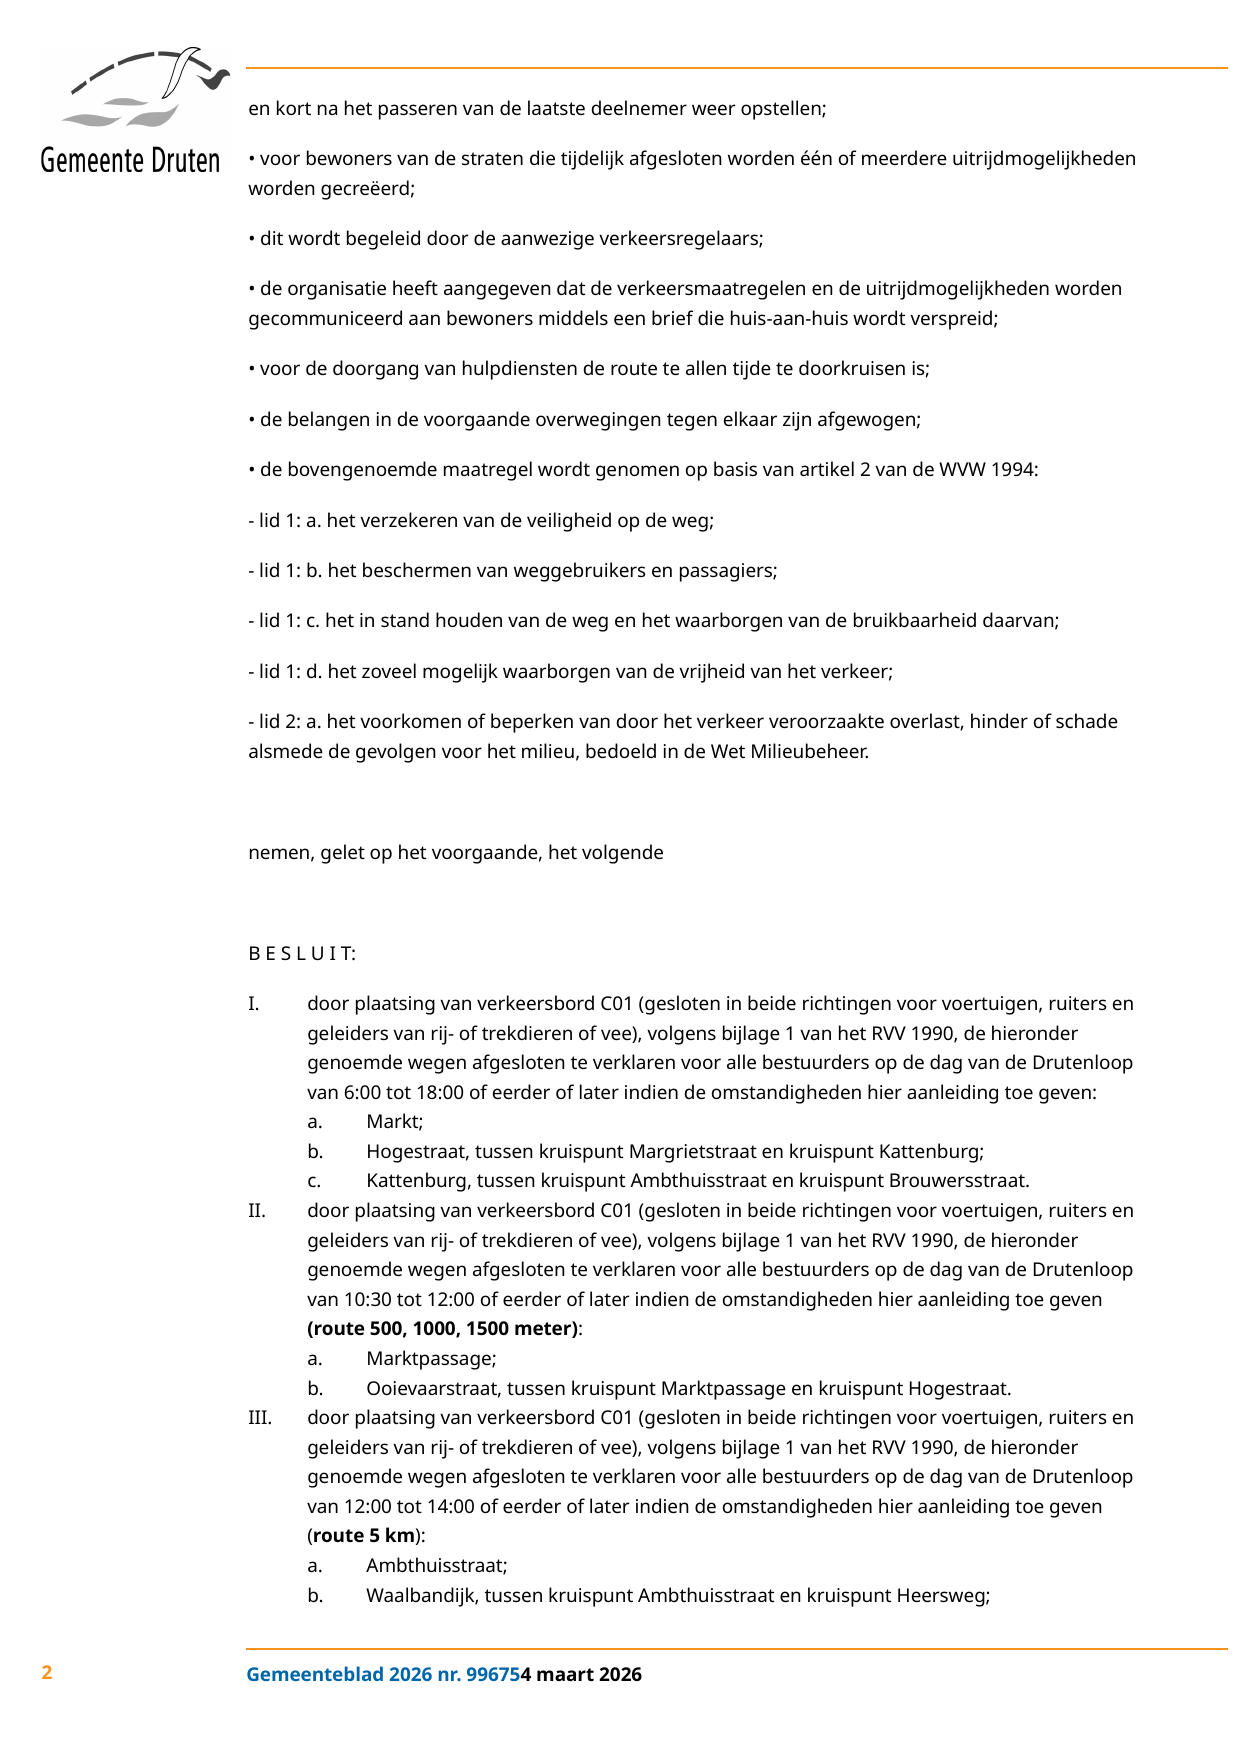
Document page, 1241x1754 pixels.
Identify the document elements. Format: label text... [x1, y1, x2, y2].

text - lid 2: a. het voorkomen of beperken van door het verkeer veroorzaakte overlast, hinder of schade alsmede de gevolgen voor het milieu, bedoeld in de Wet Milieubeheer. [248, 708, 1152, 764]
list door plaatsing van verkeersbord C01 (gesloten in beide richtingen voor voertuigen, ruiters en geleiders van rij- of trekdieren of vee), volgens bijlage 1 van het RVV 1990, de hieronder genoemde wegen afgesloten te verklaren voor alle bestuurders op de dag van de Drutenloop van 12:00 tot 14:00 of eerder of later indien de omstandigheden hier aanleiding toe geven (route 5 km): [248, 1404, 1152, 1548]
text • de bovengenoemde maatregel wordt genomen op basis van artikel 2 van de WVW 1994: [248, 456, 1152, 482]
list Ooievaarstraat, tussen kruispunt Marktpassage en kruispunt Hogestraat. [307, 1375, 1152, 1401]
text • de belangen in de voorgaande overwegingen tegen elkaar zijn afgewogen; [248, 406, 1152, 432]
text • de organisatie heeft aangegeven dat de verkeersmaatregelen en de uitrijdmogelijkheden worden gecommuniceerd aan bewoners middels een brief die huis-aan-huis wordt verspreid; [248, 276, 1152, 331]
list door plaatsing van verkeersbord C01 (gesloten in beide richtingen voor voertuigen, ruiters en geleiders van rij- of trekdieren of vee), volgens bijlage 1 van het RVV 1990, de hieronder genoemde wegen afgesloten te verklaren voor alle bestuurders op de dag van de Drutenloop van 10:30 tot 12:00 of eerder of later indien de omstandigheden hier aanleiding toe geven (route 500, 1000, 1500 meter): [248, 1197, 1152, 1341]
text B E S L U I T: [248, 940, 1152, 966]
list Waalbandijk, tussen kruispunt Ambthuisstraat en kruispunt Heersweg; [307, 1582, 1152, 1608]
text • voor bewoners van de straten die tijdelijk afgesloten worden één of meerdere uitrijdmogelijkheden worden gecreëerd; [248, 145, 1152, 201]
list Hogestraat, tussen kruispunt Margrietstraat en kruispunt Kattenburg; [307, 1138, 1152, 1164]
text en kort na het passeren van de laatste deelnemer weer opstellen; [248, 95, 1152, 121]
text • dit wordt begeleid door de aanwezige verkeersregelaars; [248, 225, 1152, 251]
text - lid 1: d. het zoveel mogelijk waarborgen van de vrijheid van het verkeer; [248, 658, 1152, 684]
list door plaatsing van verkeersbord C01 (gesloten in beide richtingen voor voertuigen, ruiters en geleiders van rij- of trekdieren of vee), volgens bijlage 1 van het RVV 1990, de hieronder genoemde wegen afgesloten te verklaren voor alle bestuurders op de dag van de Drutenloop van 6:00 tot 18:00 of eerder of later indien de omstandigheden hier aanleiding toe geven: [248, 990, 1152, 1105]
list Markt; [307, 1108, 1152, 1134]
list Kattenburg, tussen kruispunt Ambthuisstraat en kruispunt Brouwersstraat. [307, 1168, 1152, 1193]
text - lid 1: c. het in stand houden van de weg en het waarborgen van de bruikbaarheid daarvan; [248, 608, 1152, 633]
text nemen, gelet op het voorgaande, het volgende [248, 839, 1152, 865]
list Marktpassage; [307, 1345, 1152, 1371]
text - lid 1: a. het verzekeren van de veiligheid op de weg; [248, 507, 1152, 533]
text • voor de doorgang van hulpdiensten de route te allen tijde te doorkruisen is; [248, 356, 1152, 381]
text - lid 1: b. het beschermen van weggebruikers en passagiers; [248, 557, 1152, 583]
list Ambthuisstraat; [307, 1552, 1152, 1578]
picture [41, 47, 231, 172]
